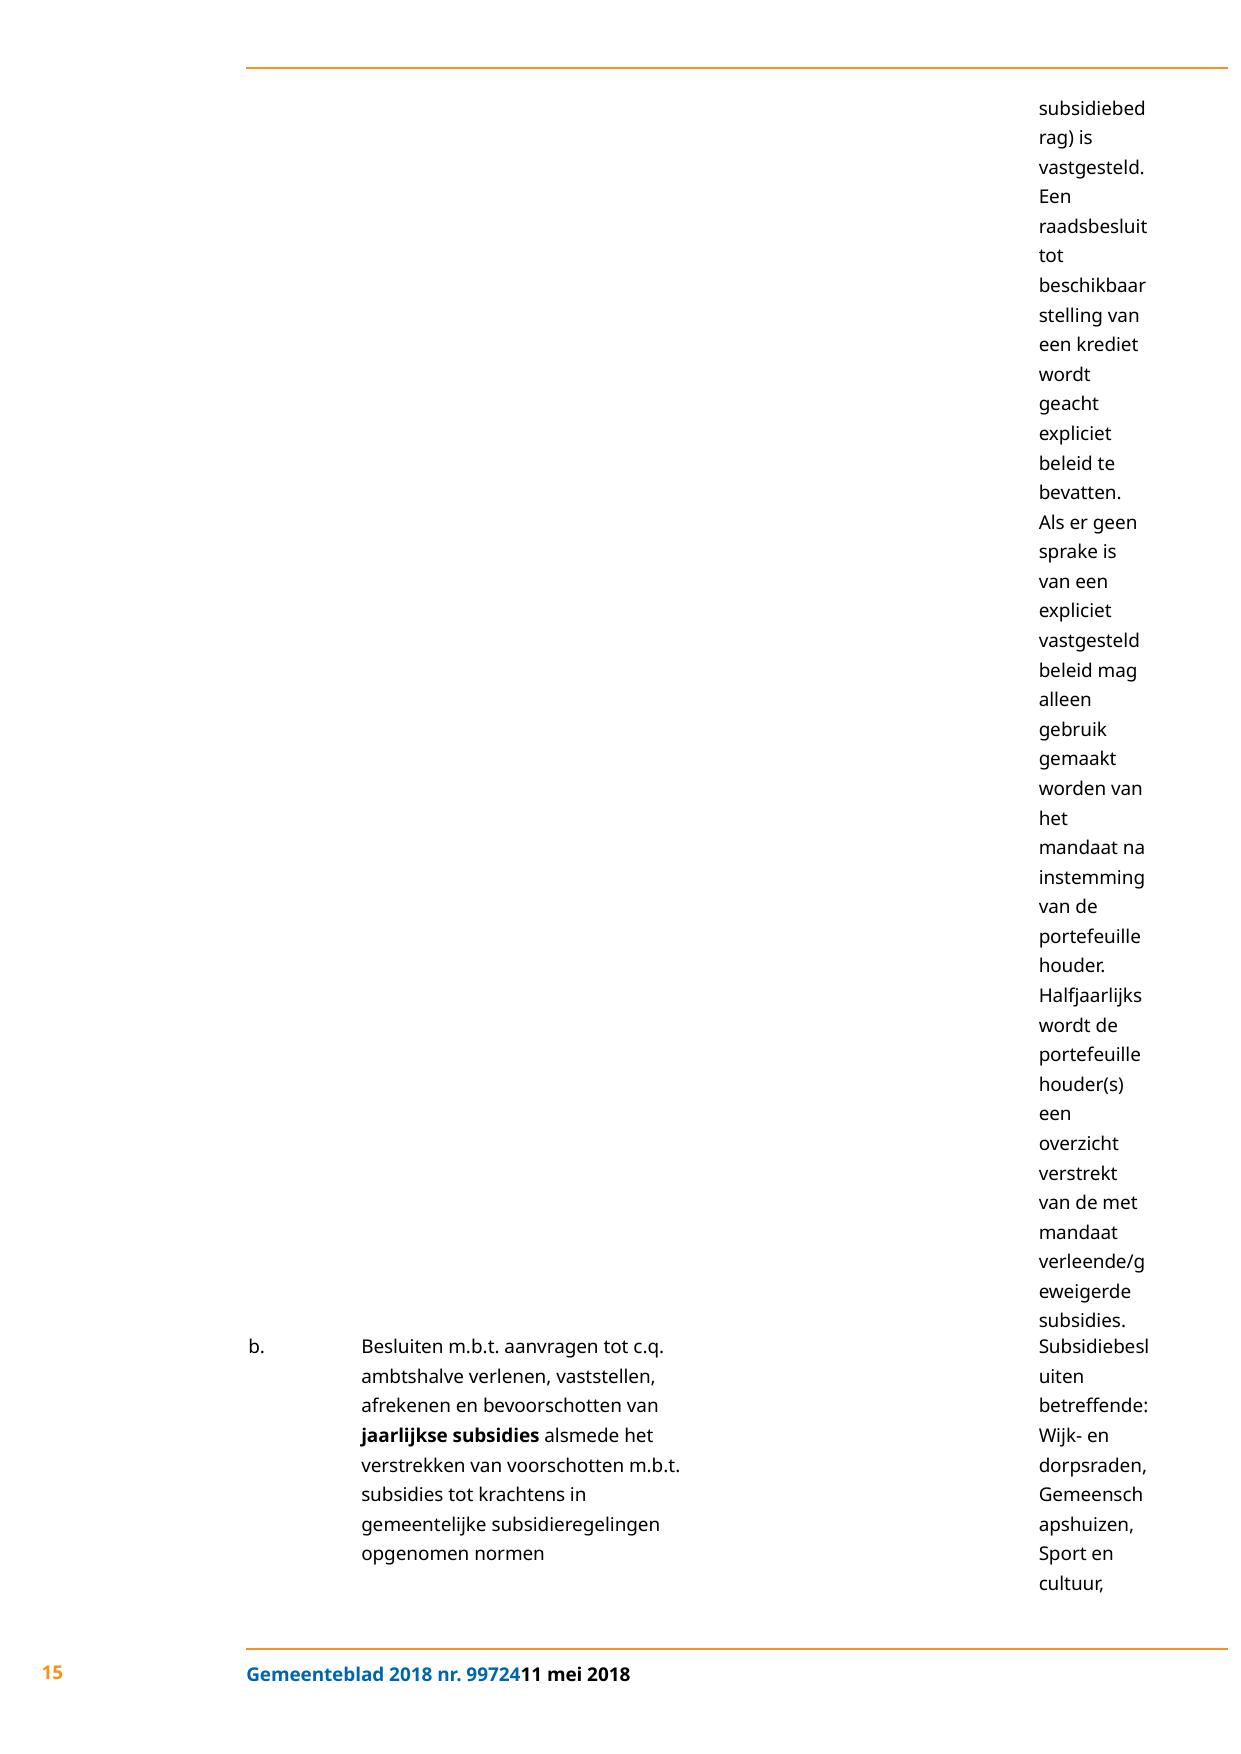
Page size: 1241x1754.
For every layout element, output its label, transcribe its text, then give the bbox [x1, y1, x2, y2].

table_cell b. [248, 1334, 361, 1596]
table_cell [700, 1334, 813, 1596]
table_cell Besluiten m.b.t. aanvragen tot c.q. ambtshalve verlenen, vaststellen, afrekenen en bevoorschotten van jaarlijkse subsidies alsmede het verstrekken van voorschotten m.b.t. subsidies tot krachtens in gemeentelijke subsidieregelingen opgenomen normen [361, 1334, 700, 1596]
picture [41, 47, 231, 172]
table_cell subsidiebedrag) is vastgesteld. Een raadsbesluit tot beschikbaarstelling van een krediet wordt geacht expliciet beleid te bevatten. Als er geen sprake is van een expliciet vastgesteld beleid mag alleen gebruik gemaakt worden van het mandaat na instemming van de portefeuillehouder. Halfjaarlijks wordt de portefeuillehouder(s) een overzicht verstrekt van de met mandaat verleende/geweigerde subsidies. [1039, 95, 1152, 1333]
table_cell [248, 95, 361, 1333]
table_cell Subsidiebesluiten betreffende: Wijk- en dorpsraden, Gemeenschapshuizen, Sport en cultuur, [1039, 1334, 1152, 1596]
table_cell [813, 1334, 926, 1596]
table_cell [361, 95, 700, 1333]
table_cell [926, 95, 1038, 1333]
table_cell [926, 1334, 1038, 1596]
table_cell [700, 95, 813, 1333]
table_cell [813, 95, 926, 1333]
